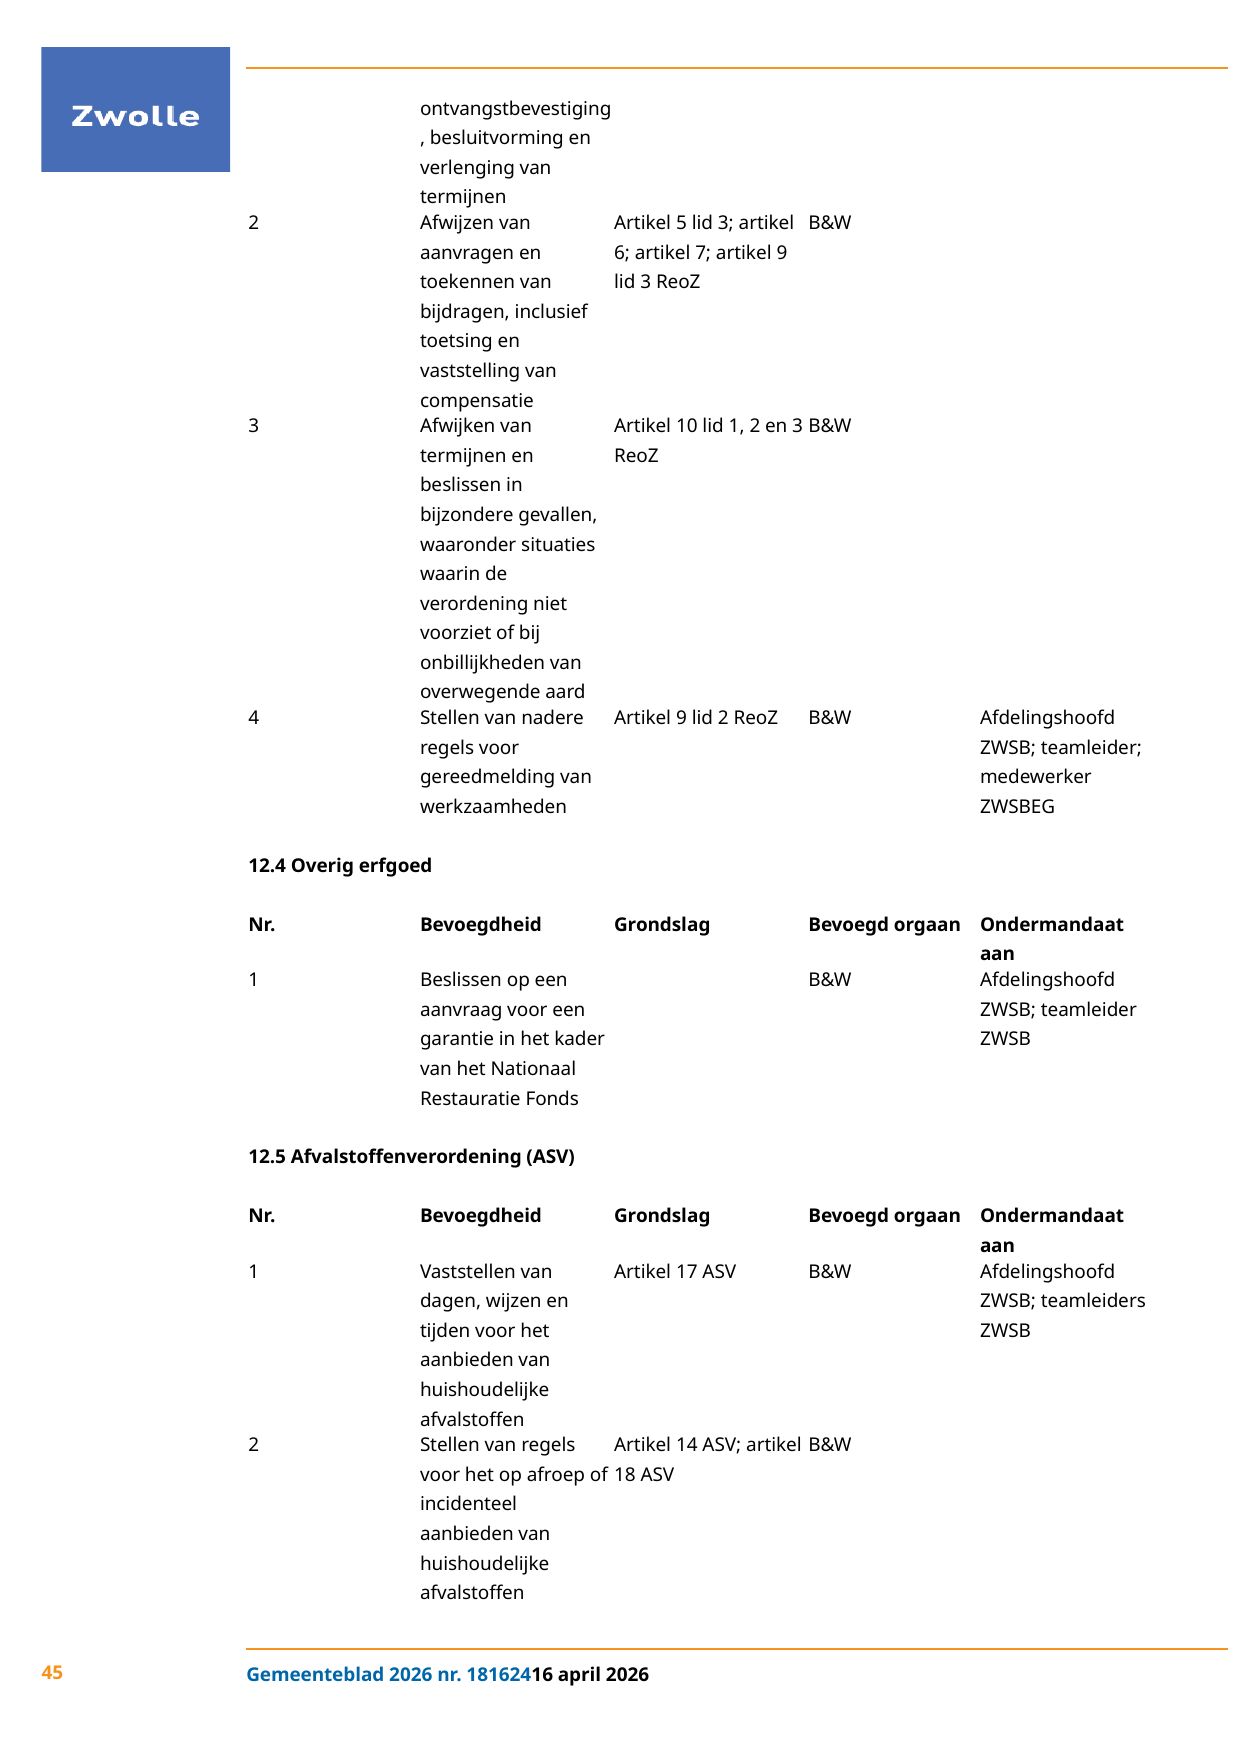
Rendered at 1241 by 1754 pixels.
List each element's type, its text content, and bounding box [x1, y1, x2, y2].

text 12.5 Afvalstoffenverordening (ASV) [248, 1143, 1152, 1169]
table_cell Artikel 5 lid 3; artikel 6; artikel 7; artikel 9 lid 3 ReoZ [614, 209, 808, 412]
table_cell Afdelingshoofd ZWSB; teamleider; medewerker ZWSBEG [980, 705, 1152, 819]
table_cell [808, 95, 980, 209]
table_cell 1 [248, 966, 420, 1110]
table_cell B&W [808, 966, 980, 1110]
table_cell B&W [808, 1431, 980, 1605]
table_cell B&W [808, 209, 980, 412]
table_cell 2 [248, 209, 420, 412]
table_cell [980, 95, 1152, 704]
table_header Bevoegd orgaan [808, 911, 980, 966]
table_cell Vaststellen van dagen, wijzen en tijden voor het aanbieden van huishoudelijke afvalstoffen [420, 1258, 614, 1431]
table_cell Artikel 14 ASV; artikel 18 ASV [614, 1431, 808, 1605]
table_cell Artikel 9 lid 2 ReoZ [614, 705, 808, 819]
table_cell B&W [808, 413, 980, 704]
table_header Grondslag [614, 911, 808, 966]
table_header Nr. [248, 911, 420, 966]
table_header Ondermandaat aan [980, 911, 1152, 966]
table_header Ondermandaat aan [980, 1203, 1152, 1258]
table_header Bevoegdheid [420, 1203, 614, 1258]
table_cell Afwijken van termijnen en beslissen in bijzondere gevallen, waaronder situaties waarin de verordening niet voorziet of bij onbillijkheden van overwegende aard [420, 413, 614, 704]
table_cell Artikel 10 lid 1, 2 en 3 ReoZ [614, 413, 808, 704]
table_cell Stellen van regels voor het op afroep of incidenteel aanbieden van huishoudelijke afvalstoffen [420, 1431, 614, 1605]
table_cell B&W [808, 1258, 980, 1431]
table_cell Afwijzen van aanvragen en toekennen van bijdragen, inclusief toetsing en vaststelling van compensatie [420, 209, 614, 412]
table_cell Stellen van nadere regels voor gereedmelding van werkzaamheden [420, 705, 614, 819]
table_cell 2 [248, 1431, 420, 1605]
text 12.4 Overig erfgoed [248, 852, 1152, 877]
table_cell Afdelingshoofd ZWSB; teamleider ZWSB [980, 966, 1152, 1110]
table_cell 1 [248, 1258, 420, 1431]
table_cell ontvangstbevestiging, besluitvorming en verlenging van termijnen [420, 95, 614, 209]
table_header Grondslag [614, 1203, 808, 1258]
table_cell Afdelingshoofd ZWSB; teamleiders ZWSB [980, 1258, 1152, 1605]
table_cell [614, 95, 808, 209]
table_cell [248, 95, 420, 209]
table_cell [614, 966, 808, 1110]
table_cell 4 [248, 705, 420, 819]
table_cell Artikel 17 ASV [614, 1258, 808, 1431]
table_cell 3 [248, 413, 420, 704]
picture [41, 47, 231, 172]
table_header Bevoegdheid [420, 911, 614, 966]
table_header Nr. [248, 1203, 420, 1258]
table_cell Beslissen op een aanvraag voor een garantie in het kader van het Nationaal Restauratie Fonds [420, 966, 614, 1110]
table_cell B&W [808, 705, 980, 819]
table_header Bevoegd orgaan [808, 1203, 980, 1258]
